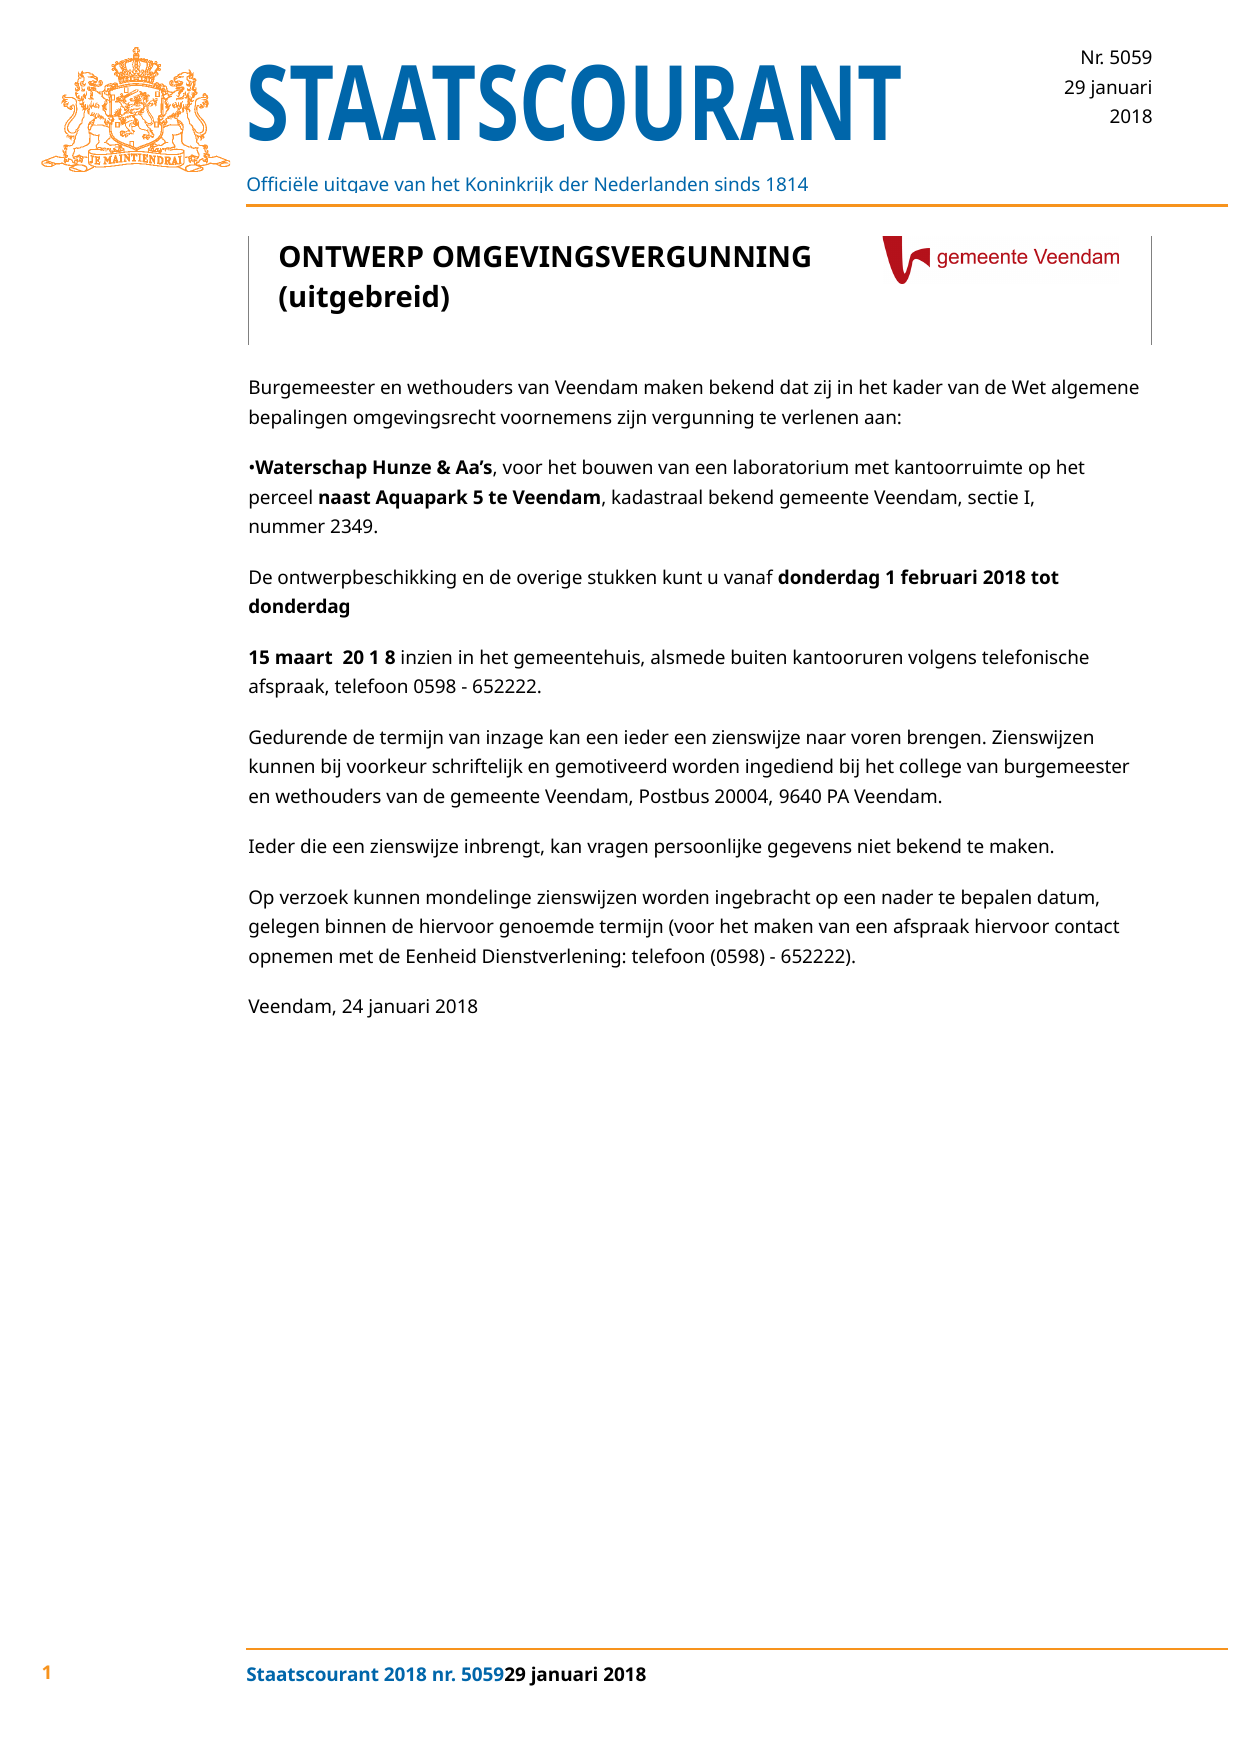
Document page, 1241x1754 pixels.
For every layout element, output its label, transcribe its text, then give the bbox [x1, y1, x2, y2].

text De ontwerpbeschikking en de overige stukken kunt u vanaf donderdag 1 februari 2018 tot donderdag [248, 564, 1152, 619]
text Ieder die een zienswijze inbrengt, kan vragen persoonlijke gegevens niet bekend te maken. [248, 833, 1152, 859]
text Veendam, 24 januari 2018 [248, 993, 1152, 1019]
picture [882, 236, 1119, 284]
text Burgemeester en wethouders van Veendam maken bekend dat zij in het kader van de Wet algemene bepalingen omgevingsrecht voornemens zijn vergunning te verlenen aan: [248, 374, 1152, 429]
table_header ONTWERP OMGEVINGSVERGUNNING (uitgebreid) [249, 236, 850, 345]
table_header [850, 236, 1151, 345]
text 15 maart 20 1 8 inzien in het gemeentehuis, alsmede buiten kantooruren volgens telefonische afspraak, telefoon 0598 - 652222. [248, 644, 1152, 699]
text •Waterschap Hunze & Aa’s, voor het bouwen van een laboratorium met kantoorruimte op het perceel naast Aquapark 5 te Veendam, kadastraal bekend gemeente Veendam, sectie I, nummer 2349. [248, 454, 1152, 539]
picture [41, 47, 231, 172]
text Gedurende de termijn van inzage kan een ieder een zienswijze naar voren brengen. Zienswijzen kunnen bij voorkeur schriftelijk en gemotiveerd worden ingediend bij het college van burgemeester en wethouders van de gemeente Veendam, Postbus 20004, 9640 PA Veendam. [248, 724, 1152, 809]
text Op verzoek kunnen mondelinge zienswijzen worden ingebracht op een nader te bepalen datum, gelegen binnen de hiervoor genoemde termijn (voor het maken van een afspraak hiervoor contact opnemen met de Eenheid Dienstverlening: telefoon (0598) - 652222). [248, 884, 1152, 969]
